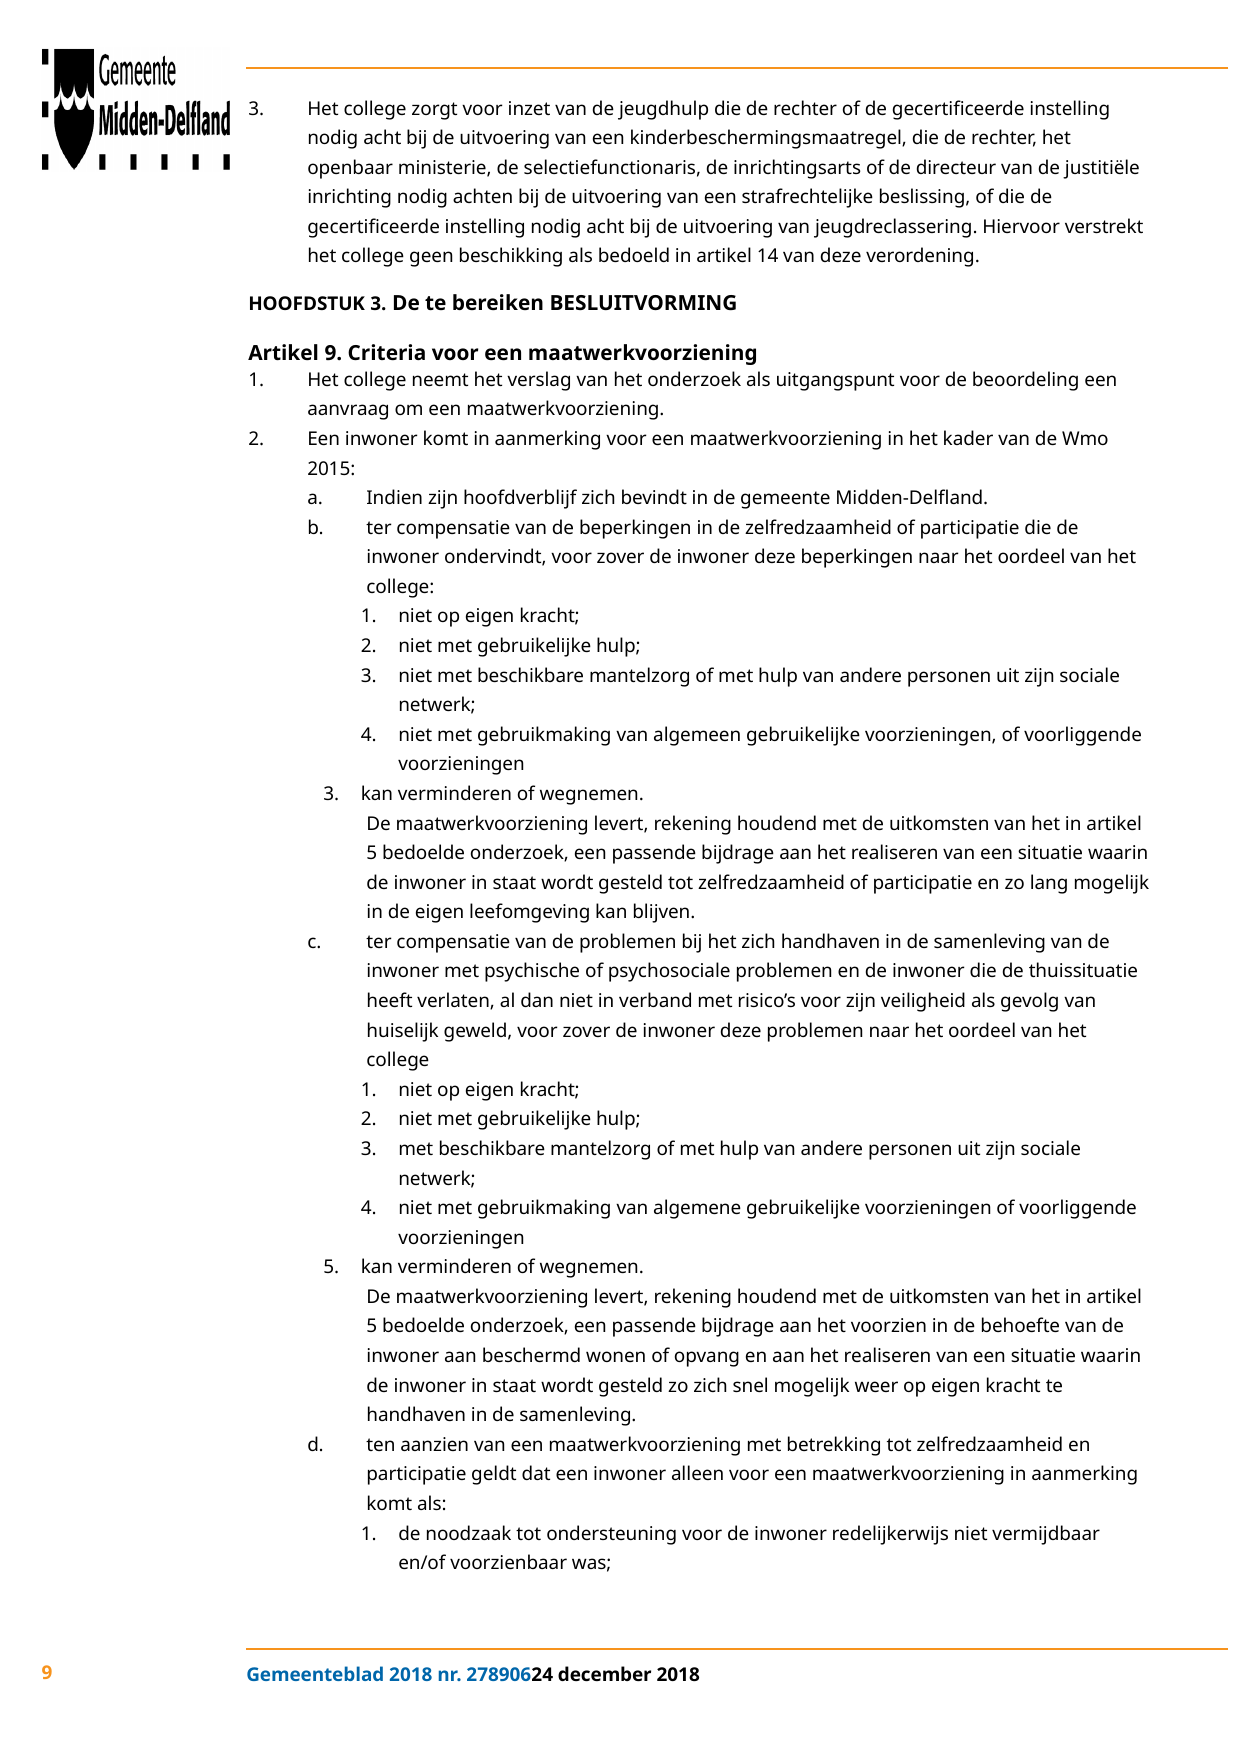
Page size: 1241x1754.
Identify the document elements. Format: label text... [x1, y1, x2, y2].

list niet met gebruikelijke hulp; [361, 632, 1152, 658]
list kan verminderen of wegnemen. [323, 780, 1152, 806]
list niet met gebruikelijke hulp; [361, 1106, 1152, 1131]
list niet met gebruikmaking van algemeen gebruikelijke voorzieningen, of voorliggende voorzieningen [361, 721, 1152, 776]
list niet met gebruikmaking van algemene gebruikelijke voorzieningen of voorliggende voorzieningen [361, 1194, 1152, 1250]
list niet op eigen kracht; [361, 1076, 1152, 1102]
list Het college neemt het verslag van het onderzoek als uitgangspunt voor de beoordeling een aanvraag om een maatwerkvoorziening. [248, 366, 1152, 421]
list Een inwoner komt in aanmerking voor een maatwerkvoorziening in het kader van de Wmo 2015: [248, 425, 1152, 481]
list met beschikbare mantelzorg of met hulp van andere personen uit zijn sociale netwerk; [361, 1135, 1152, 1191]
list De maatwerkvoorziening levert, rekening houdend met de uitkomsten van het in artikel 5 bedoelde onderzoek, een passende bijdrage aan het voorzien in de behoefte van de inwoner aan beschermd wonen of opvang en aan het realiseren van een situatie waarin de inwoner in staat wordt gesteld zo zich snel mogelijk weer op eigen kracht te handhaven in de samenleving. [307, 1283, 1152, 1427]
list Indien zijn hoofdverblijf zich bevindt in de gemeente Midden-Delfland. [307, 484, 1152, 510]
text HOOFDSTUK 3. De te bereiken BESLUITVORMING [248, 288, 1152, 317]
picture [41, 47, 231, 172]
list niet op eigen kracht; [361, 603, 1152, 628]
list Het college zorgt voor inzet van de jeugdhulp die de rechter of de gecertificeerde instelling nodig acht bij de uitvoering van een kinderbeschermingsmaatregel, die de rechter, het openbaar ministerie, de selectiefunctionaris, de inrichtingsarts of de directeur van de justitiële inrichting nodig achten bij de uitvoering van een strafrechtelijke beslissing, of die de gecertificeerde instelling nodig acht bij de uitvoering van jeugdreclassering. Hiervoor verstrekt het college geen beschikking als bedoeld in artikel 14 van deze verordening. [248, 95, 1152, 268]
text Artikel 9. Criteria voor een maatwerkvoorziening [248, 338, 1152, 366]
list ter compensatie van de problemen bij het zich handhaven in de samenleving van de inwoner met psychische of psychosociale problemen en de inwoner die de thuissituatie heeft verlaten, al dan niet in verband met risico’s voor zijn veiligheid als gevolg van huiselijk geweld, voor zover de inwoner deze problemen naar het oordeel van het college [307, 928, 1152, 1072]
list niet met beschikbare mantelzorg of met hulp van andere personen uit zijn sociale netwerk; [361, 662, 1152, 717]
list de noodzaak tot ondersteuning voor de inwoner redelijkerwijs niet vermijdbaar en/of voorzienbaar was; [361, 1520, 1152, 1575]
list ten aanzien van een maatwerkvoorziening met betrekking tot zelfredzaamheid en participatie geldt dat een inwoner alleen voor een maatwerkvoorziening in aanmerking komt als: [307, 1431, 1152, 1516]
list kan verminderen of wegnemen. [323, 1253, 1152, 1279]
list ter compensatie van de beperkingen in de zelfredzaamheid of participatie die de inwoner ondervindt, voor zover de inwoner deze beperkingen naar het oordeel van het college: [307, 514, 1152, 599]
list De maatwerkvoorziening levert, rekening houdend met de uitkomsten van het in artikel 5 bedoelde onderzoek, een passende bijdrage aan het realiseren van een situatie waarin de inwoner in staat wordt gesteld tot zelfredzaamheid of participatie en zo lang mogelijk in de eigen leefomgeving kan blijven. [307, 810, 1152, 924]
